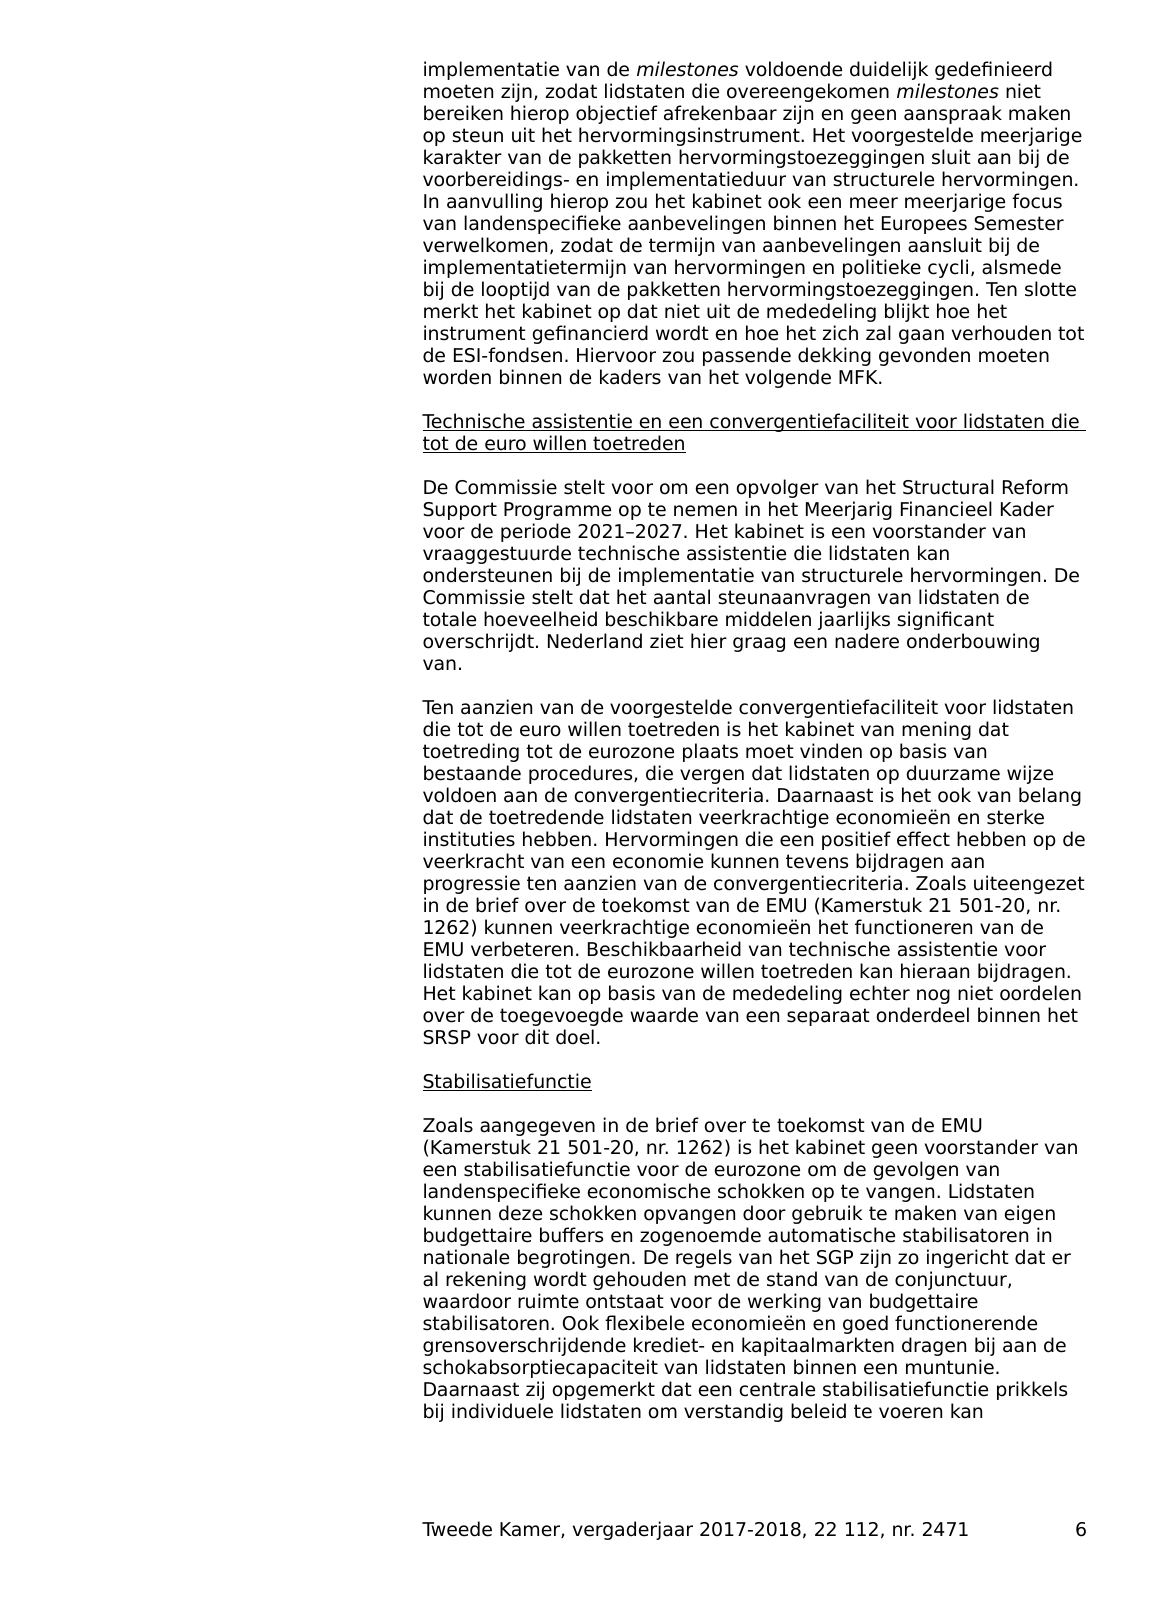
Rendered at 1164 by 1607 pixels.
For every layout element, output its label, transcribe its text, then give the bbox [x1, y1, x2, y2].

subtitle Technische assistentie en een convergentiefaciliteit voor lidstaten die tot de euro willen toetreden [422, 411, 1087, 455]
text Ten aanzien van de voorgestelde convergentiefaciliteit voor lidstaten die tot de euro willen toetreden is het kabinet van mening dat toetreding tot de eurozone plaats moet vinden op basis van bestaande procedures, die vergen dat lidstaten op duurzame wijze voldoen aan de convergentiecriteria. Daarnaast is het ook van belang dat de toetredende lidstaten veerkrachtige economieën en sterke instituties hebben. Hervormingen die een positief effect hebben op de veerkracht van een economie kunnen tevens bijdragen aan progressie ten aanzien van de convergentiecriteria. Zoals uiteengezet in de brief over de toekomst van de EMU (Kamerstuk 21 501-20, nr. 1262) kunnen veerkrachtige economieën het functioneren van de EMU verbeteren. Beschikbaarheid van technische assistentie voor lidstaten die tot de eurozone willen toetreden kan hieraan bijdragen. Het kabinet kan op basis van de mededeling echter nog niet oordelen over de toegevoegde waarde van een separaat onderdeel binnen het SRSP voor dit doel. [422, 697, 1087, 1049]
text De Commissie stelt voor om een opvolger van het Structural Reform Support Programme op te nemen in het Meerjarig Financieel Kader voor de periode 2021–2027. Het kabinet is een voorstander van vraaggestuurde technische assistentie die lidstaten kan ondersteunen bij de implementatie van structurele hervormingen. De Commissie stelt dat het aantal steunaanvragen van lidstaten de totale hoeveelheid beschikbare middelen jaarlijks significant overschrijdt. Nederland ziet hier graag een nadere onderbouwing van. [422, 477, 1087, 675]
subtitle Stabilisatiefunctie [422, 1071, 1087, 1093]
text Zoals aangegeven in de brief over te toekomst van de EMU (Kamerstuk 21 501-20, nr. 1262) is het kabinet geen voorstander van een stabilisatiefunctie voor de eurozone om de gevolgen van landenspecifieke economische schokken op te vangen. Lidstaten kunnen deze schokken opvangen door gebruik te maken van eigen budgettaire buffers en zogenoemde automatische stabilisatoren in nationale begrotingen. De regels van het SGP zijn zo ingericht dat er al rekening wordt gehouden met de stand van de conjunctuur, waardoor ruimte ontstaat voor de werking van budgettaire stabilisatoren. Ook flexibele economieën en goed functionerende grensoverschrijdende krediet- en kapitaalmarkten dragen bij aan de schokabsorptiecapaciteit van lidstaten binnen een muntunie. Daarnaast zij opgemerkt dat een centrale stabilisatiefunctie prikkels bij individuele lidstaten om verstandig beleid te voeren kan [422, 1115, 1087, 1423]
text implementatie van de milestones voldoende duidelijk gedefinieerd moeten zijn, zodat lidstaten die overeengekomen milestones niet bereiken hierop objectief afrekenbaar zijn en geen aanspraak maken op steun uit het hervormingsinstrument. Het voorgestelde meerjarige karakter van de pakketten hervormingstoezeggingen sluit aan bij de voorbereidings- en implementatieduur van structurele hervormingen. In aanvulling hierop zou het kabinet ook een meer meerjarige focus van landenspecifieke aanbevelingen binnen het Europees Semester verwelkomen, zodat de termijn van aanbevelingen aansluit bij de implementatietermijn van hervormingen en politieke cycli, alsmede bij de looptijd van de pakketten hervormingstoezeggingen. Ten slotte merkt het kabinet op dat niet uit de mededeling blijkt hoe het instrument gefinancierd wordt en hoe het zich zal gaan verhouden tot de ESI-fondsen. Hiervoor zou passende dekking gevonden moeten worden binnen de kaders van het volgende MFK. [422, 59, 1087, 389]
